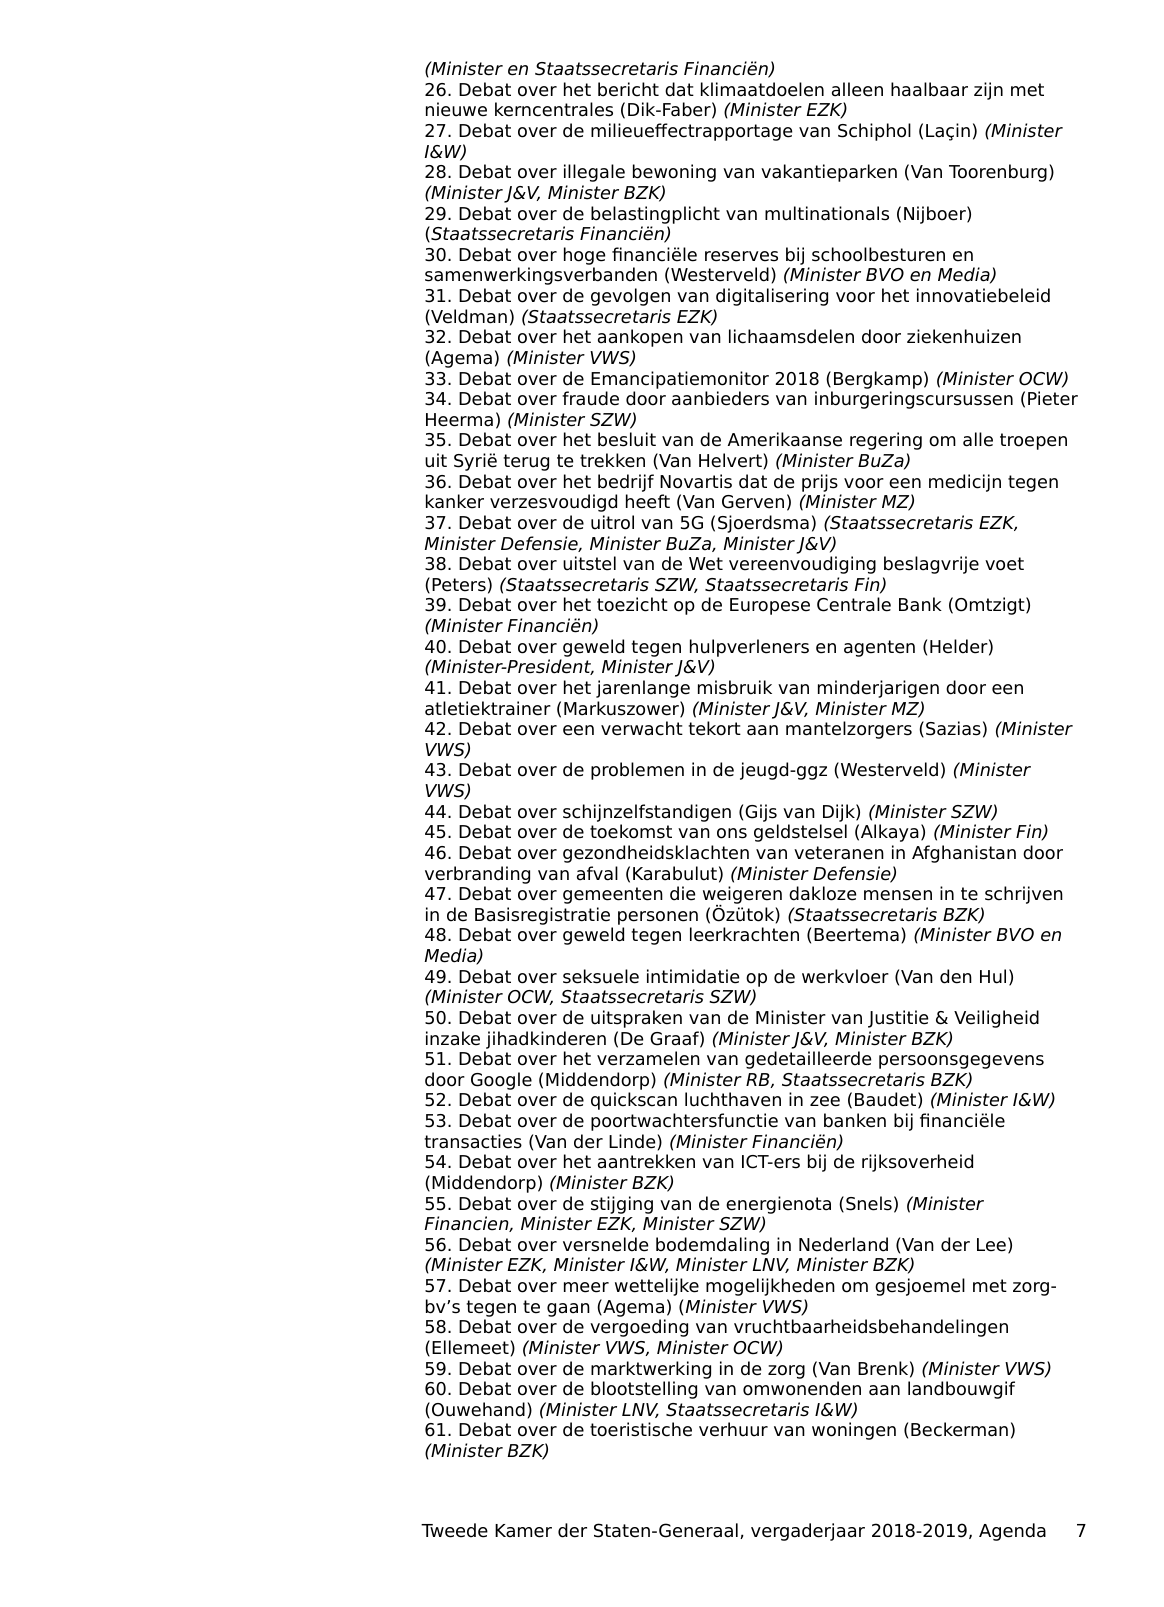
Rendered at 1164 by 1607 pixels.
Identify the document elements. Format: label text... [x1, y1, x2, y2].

table_cell 40. Debat over geweld tegen hulpverleners en agenten (Helder) (Minister-President, Minister J&V) [418, 637, 1087, 678]
table_cell 52. Debat over de quickscan luchthaven in zee (Baudet) (Minister I&W) [418, 1090, 1087, 1111]
table_cell [77, 245, 401, 286]
table_cell 36. Debat over het bedrijf Novartis dat de prijs voor een medicijn tegen kanker verzesvoudigd heeft (Van Gerven) (Minister MZ) [418, 472, 1087, 513]
table_cell [401, 719, 418, 760]
table_cell [401, 121, 418, 162]
table_cell 60. Debat over de blootstelling van omwonenden aan landbouwgif (Ouwehand) (Minister LNV, Staatssecretaris I&W) [418, 1379, 1087, 1420]
table_cell [77, 121, 401, 162]
table_cell 50. Debat over de uitspraken van de Minister van Justitie & Veiligheid inzake jihadkinderen (De Graaf) (Minister J&V, Minister BZK) [418, 1008, 1087, 1049]
table_cell [401, 245, 418, 286]
table_cell 39. Debat over het toezicht op de Europese Centrale Bank (Omtzigt) (Minister Financiën) [418, 595, 1087, 637]
table_cell [77, 327, 401, 368]
table_cell [401, 1379, 418, 1420]
table_cell 57. Debat over meer wettelijke mogelijkheden om gesjoemel met zorg-bv’s tegen te gaan (Agema) (Minister VWS) [418, 1276, 1087, 1317]
table_cell 47. Debat over gemeenten die weigeren dakloze mensen in te schrijven in de Basisregistratie personen (Özütok) (Staatssecretaris BZK) [418, 884, 1087, 925]
table_cell [77, 554, 401, 595]
table_cell [401, 1276, 418, 1317]
table_cell [77, 286, 401, 327]
table_cell [77, 967, 401, 1008]
table_cell [401, 554, 418, 595]
table_cell 42. Debat over een verwacht tekort aan mantelzorgers (Sazias) (Minister VWS) [418, 719, 1087, 760]
table_cell 56. Debat over versnelde bodemdaling in Nederland (Van der Lee) (Minister EZK, Minister I&W, Minister LNV, Minister BZK) [418, 1235, 1087, 1276]
table_cell [401, 80, 418, 121]
table_cell [77, 802, 401, 822]
table_cell 27. Debat over de milieueffectrapportage van Schiphol (Laçin) (Minister I&W) [418, 121, 1087, 162]
table_cell [401, 967, 418, 1008]
table_cell 29. Debat over de belastingplicht van multinationals (Nijboer) (Staatssecretaris Financiën) [418, 204, 1087, 245]
table_cell [77, 760, 401, 802]
table_cell [77, 719, 401, 760]
table_cell 44. Debat over schijnzelfstandigen (Gijs van Dijk) (Minister SZW) [418, 802, 1087, 822]
table_cell 58. Debat over de vergoeding van vruchtbaarheidsbehandelingen (Ellemeet) (Minister VWS, Minister OCW) [418, 1317, 1087, 1358]
table_cell [77, 1359, 401, 1379]
table_cell 41. Debat over het jarenlange misbruik van minderjarigen door een atletiektrainer (Markuszower) (Minister J&V, Minister MZ) [418, 678, 1087, 719]
table_cell [401, 286, 418, 327]
table_cell [77, 822, 401, 843]
table_cell [77, 59, 401, 80]
table_cell [401, 1090, 418, 1111]
table_cell [77, 1379, 401, 1420]
table_cell 55. Debat over de stijging van de energienota (Snels) (Minister Financien, Minister EZK, Minister SZW) [418, 1194, 1087, 1235]
table_cell 46. Debat over gezondheidsklachten van veteranen in Afghanistan door verbranding van afval (Karabulut) (Minister Defensie) [418, 843, 1087, 884]
table_cell [401, 430, 418, 472]
table_cell [401, 59, 418, 80]
table_cell [77, 204, 401, 245]
table_cell [77, 1420, 401, 1462]
table_cell [401, 760, 418, 802]
table_cell [401, 1194, 418, 1235]
table_cell [401, 1111, 418, 1152]
table_cell 59. Debat over de marktwerking in de zorg (Van Brenk) (Minister VWS) [418, 1359, 1087, 1379]
table_cell 43. Debat over de problemen in de jeugd-ggz (Westerveld) (Minister VWS) [418, 760, 1087, 802]
table_cell 45. Debat over de toekomst van ons geldstelsel (Alkaya) (Minister Fin) [418, 822, 1087, 843]
table_cell [77, 1317, 401, 1358]
table_cell [77, 472, 401, 513]
table_cell [77, 513, 401, 554]
table_cell [77, 678, 401, 719]
table_cell 31. Debat over de gevolgen van digitalisering voor het innovatiebeleid (Veldman) (Staatssecretaris EZK) [418, 286, 1087, 327]
table_cell [77, 843, 401, 884]
table_cell 26. Debat over het bericht dat klimaatdoelen alleen haalbaar zijn met nieuwe kerncentrales (Dik-Faber) (Minister EZK) [418, 80, 1087, 121]
table_cell [77, 1049, 401, 1090]
table_cell 28. Debat over illegale bewoning van vakantieparken (Van Toorenburg) (Minister J&V, Minister BZK) [418, 162, 1087, 203]
table_cell [401, 1152, 418, 1193]
table_cell 48. Debat over geweld tegen leerkrachten (Beertema) (Minister BVO en Media) [418, 925, 1087, 967]
table_cell [401, 472, 418, 513]
table_cell 33. Debat over de Emancipatiemonitor 2018 (Bergkamp) (Minister OCW) [418, 369, 1087, 389]
table_cell [77, 369, 401, 389]
table_cell 34. Debat over fraude door aanbieders van inburgeringscursussen (Pieter Heerma) (Minister SZW) [418, 389, 1087, 430]
table_cell [77, 637, 401, 678]
table_cell 51. Debat over het verzamelen van gedetailleerde persoonsgegevens door Google (Middendorp) (Minister RB, Staatssecretaris BZK) [418, 1049, 1087, 1090]
table_cell [77, 1090, 401, 1111]
table_cell [401, 204, 418, 245]
table_cell [401, 802, 418, 822]
table_cell 38. Debat over uitstel van de Wet vereenvoudiging beslagvrije voet (Peters) (Staatssecretaris SZW, Staatssecretaris Fin) [418, 554, 1087, 595]
table_cell 32. Debat over het aankopen van lichaamsdelen door ziekenhuizen (Agema) (Minister VWS) [418, 327, 1087, 368]
table_cell [77, 1276, 401, 1317]
table_cell [401, 327, 418, 368]
table_cell [77, 80, 401, 121]
table_cell [77, 389, 401, 430]
table_cell [77, 1194, 401, 1235]
table_cell [401, 843, 418, 884]
table_cell [77, 1111, 401, 1152]
table_cell [401, 389, 418, 430]
table_cell 37. Debat over de uitrol van 5G (Sjoerdsma) (Staatssecretaris EZK, Minister Defensie, Minister BuZa, Minister J&V) [418, 513, 1087, 554]
table_cell [401, 884, 418, 925]
table_cell [77, 430, 401, 472]
table_cell [401, 1359, 418, 1379]
table_cell [401, 822, 418, 843]
table_cell [401, 1420, 418, 1462]
table_cell [77, 925, 401, 967]
table_cell [401, 637, 418, 678]
table_cell 49. Debat over seksuele intimidatie op de werkvloer (Van den Hul) (Minister OCW, Staatssecretaris SZW) [418, 967, 1087, 1008]
table_cell 35. Debat over het besluit van de Amerikaanse regering om alle troepen uit Syrië terug te trekken (Van Helvert) (Minister BuZa) [418, 430, 1087, 472]
table_cell 61. Debat over de toeristische verhuur van woningen (Beckerman) (Minister BZK) [418, 1420, 1087, 1462]
table_cell [77, 595, 401, 637]
table_cell [77, 884, 401, 925]
table_cell [77, 1235, 401, 1276]
table_cell [401, 1049, 418, 1090]
table_cell [77, 162, 401, 203]
table_cell [401, 678, 418, 719]
table_cell [401, 369, 418, 389]
table_cell 53. Debat over de poortwachtersfunctie van banken bij financiële transacties (Van der Linde) (Minister Financiën) [418, 1111, 1087, 1152]
table_cell (Minister en Staatssecretaris Financiën) [418, 59, 1087, 80]
table_cell [401, 925, 418, 967]
table_cell [77, 1008, 401, 1049]
table_cell [77, 1152, 401, 1193]
table_cell [401, 513, 418, 554]
table_cell 30. Debat over hoge financiële reserves bij schoolbesturen en samenwerkingsverbanden (Westerveld) (Minister BVO en Media) [418, 245, 1087, 286]
table_cell [401, 595, 418, 637]
table_cell [401, 162, 418, 203]
table_cell [401, 1008, 418, 1049]
table_cell [401, 1317, 418, 1358]
table_cell 54. Debat over het aantrekken van ICT-ers bij de rijksoverheid (Middendorp) (Minister BZK) [418, 1152, 1087, 1193]
table_cell [401, 1235, 418, 1276]
